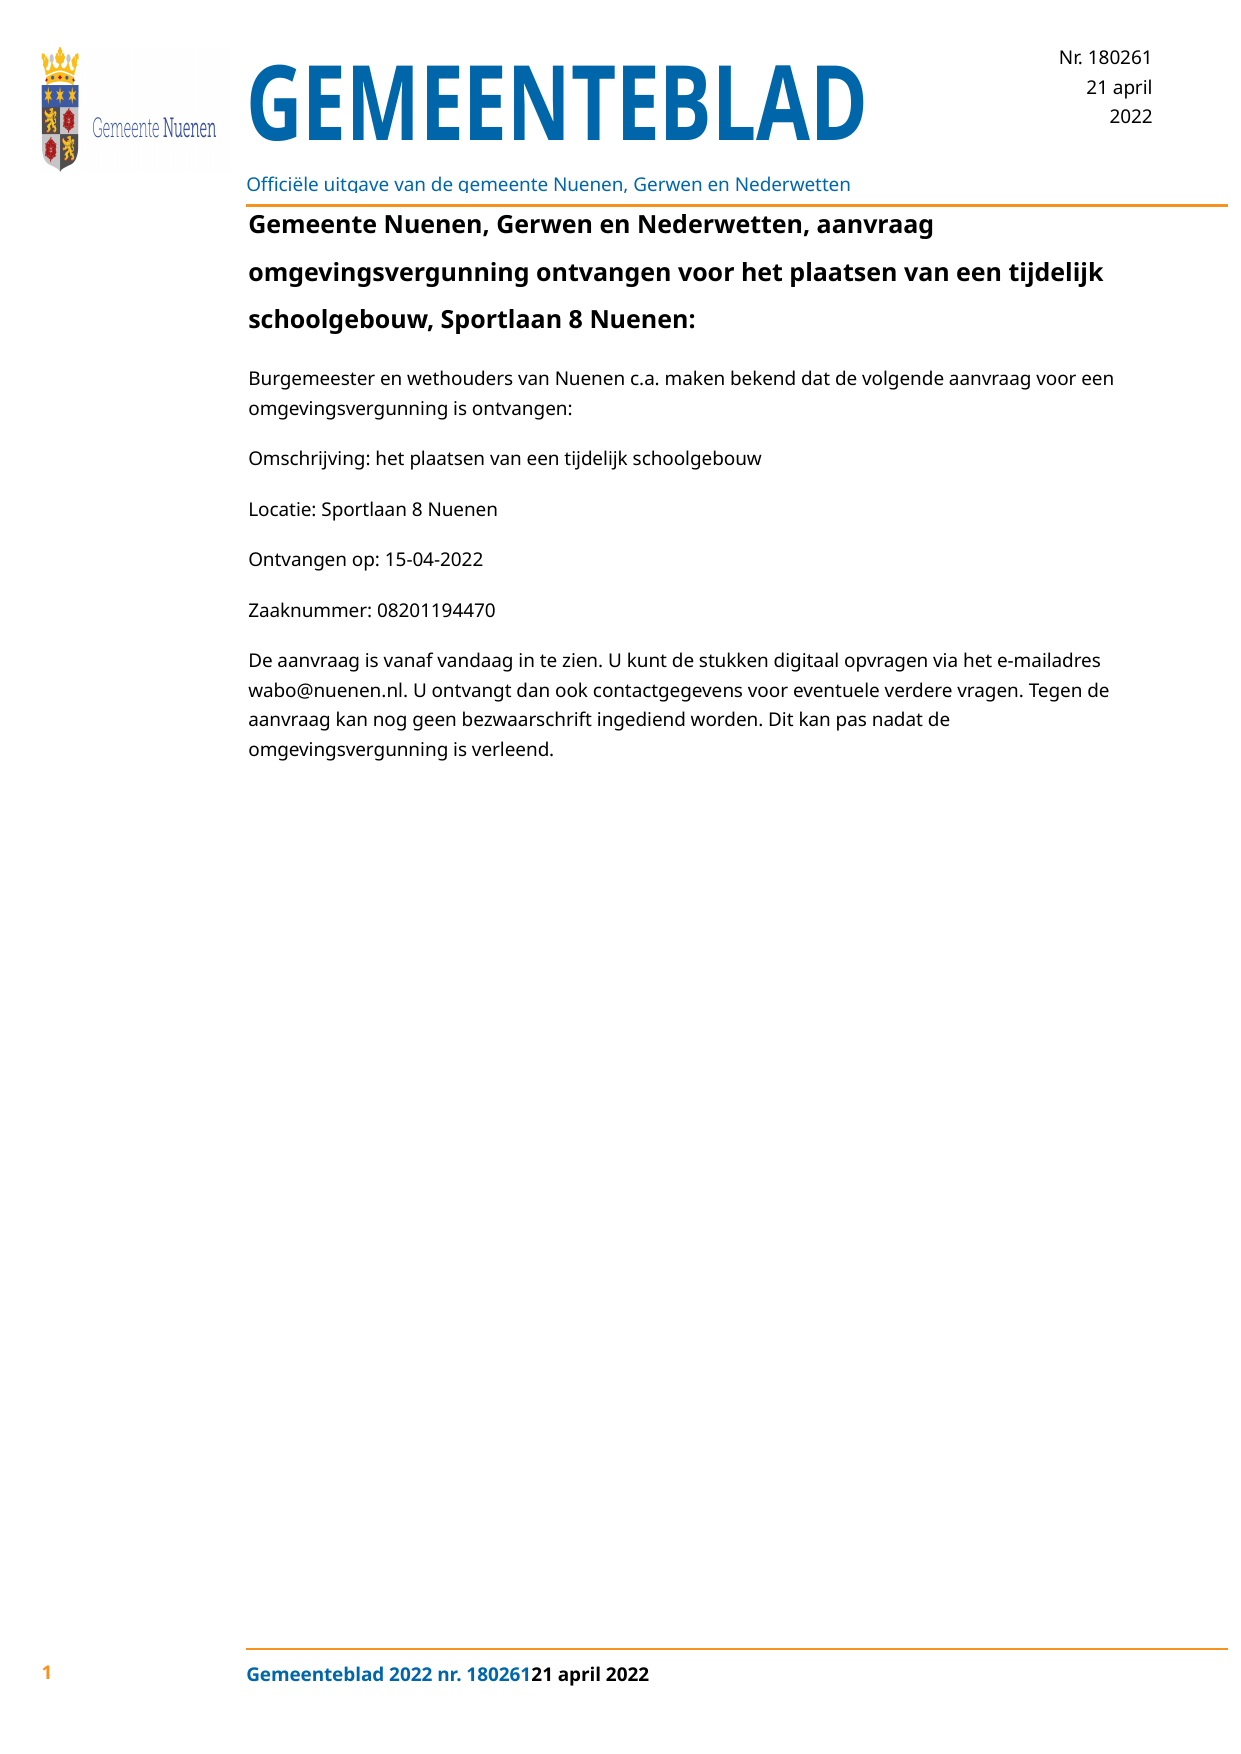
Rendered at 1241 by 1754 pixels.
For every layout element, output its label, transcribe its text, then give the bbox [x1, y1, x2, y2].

picture [41, 47, 231, 172]
text Zaaknummer: 08201194470 [248, 597, 1152, 622]
text Burgemeester en wethouders van Nuenen c.a. maken bekend dat de volgende aanvraag voor een omgevingsvergunning is ontvangen: [248, 366, 1152, 421]
text Omschrijving: het plaatsen van een tijdelijk schoolgebouw [248, 446, 1152, 471]
text Gemeente Nuenen, Gerwen en Nederwetten, aanvraag omgevingsvergunning ontvangen voor het plaatsen van een tijdelijk schoolgebouw, Sportlaan 8 Nuenen: [248, 207, 1152, 336]
text De aanvraag is vanaf vandaag in te zien. U kunt de stukken digitaal opvragen via het e-mailadres wabo@nuenen.nl. U ontvangt dan ook contactgegevens voor eventuele verdere vragen. Tegen de aanvraag kan nog geen bezwaarschrift ingediend worden. Dit kan pas nadat de omgevingsvergunning is verleend. [248, 647, 1152, 762]
text Locatie: Sportlaan 8 Nuenen [248, 496, 1152, 522]
text Ontvangen op: 15-04-2022 [248, 546, 1152, 572]
